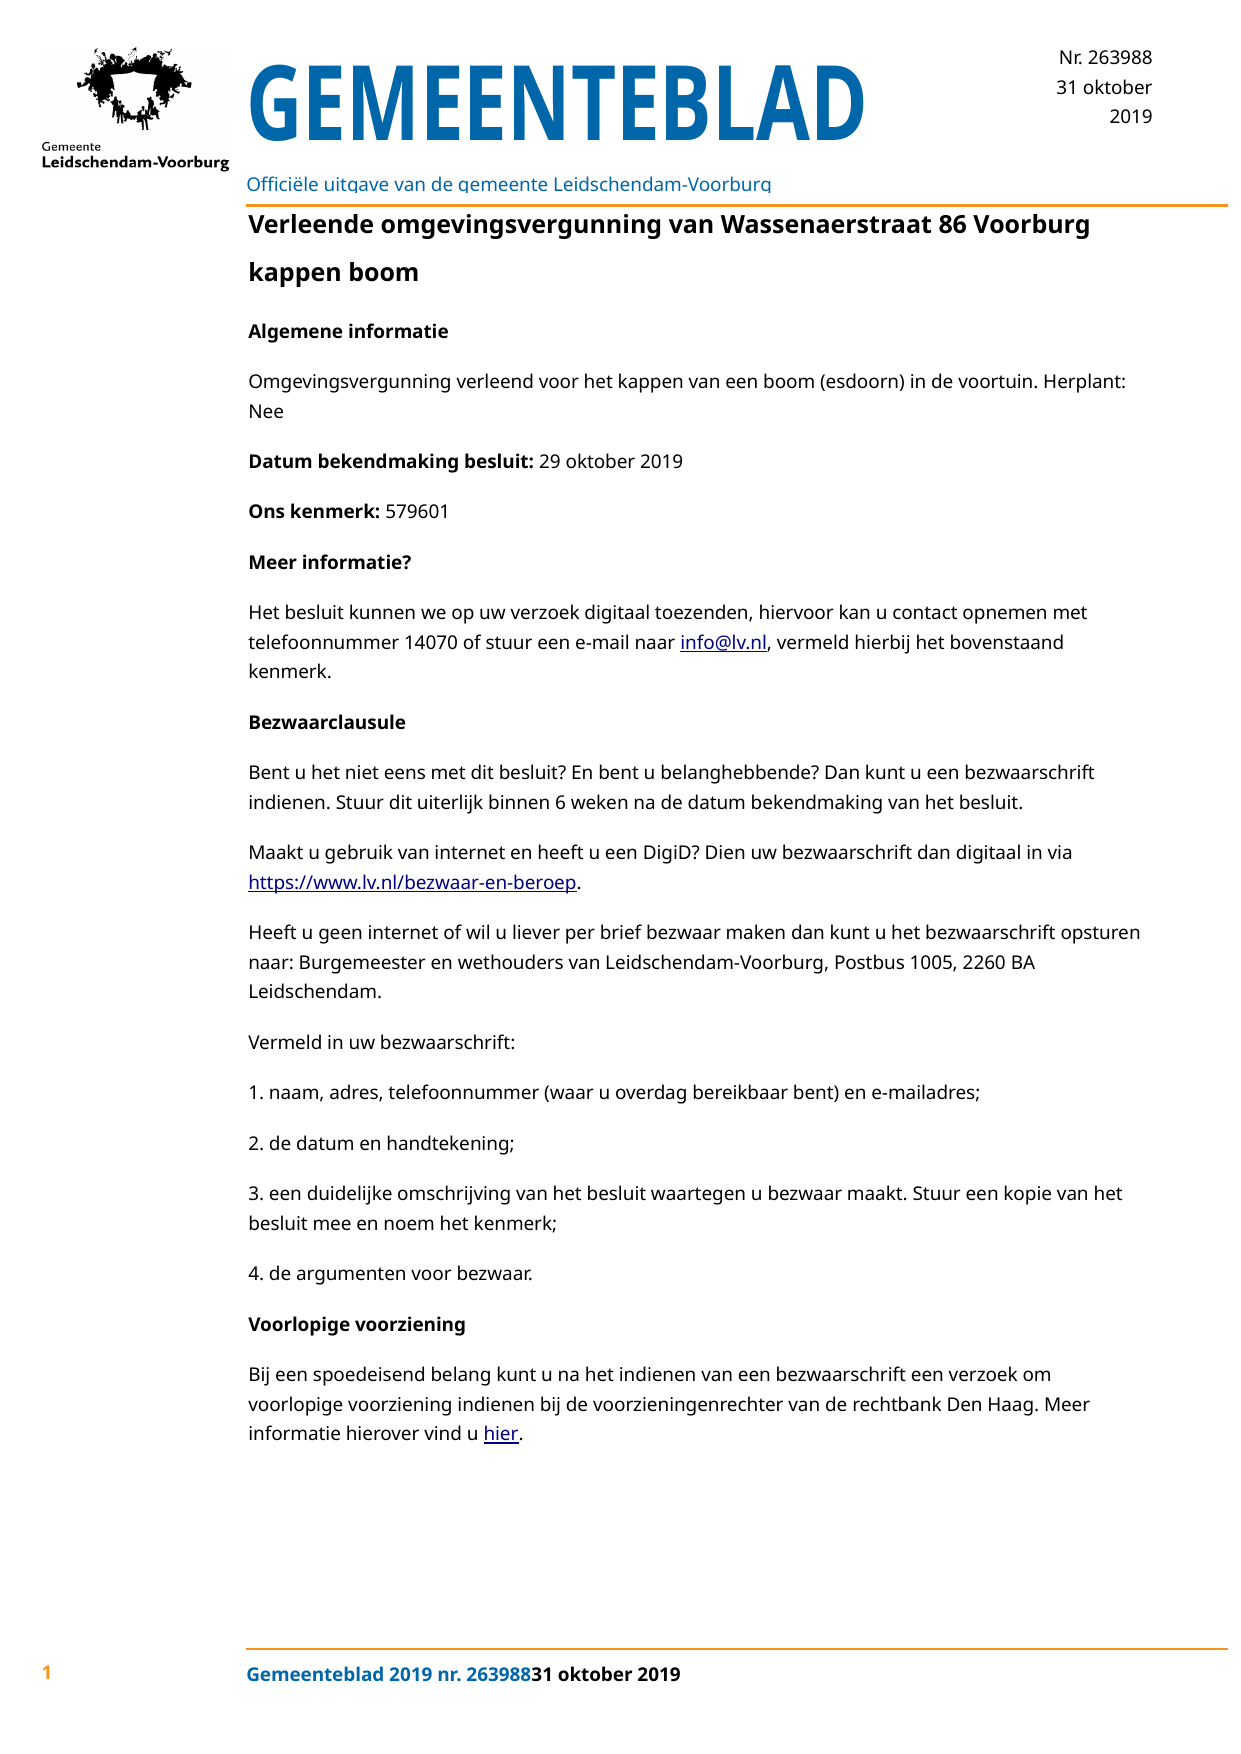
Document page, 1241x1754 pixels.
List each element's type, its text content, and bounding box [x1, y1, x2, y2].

text Ons kenmerk: 579601 [248, 499, 1152, 524]
text Voorlopige voorziening [248, 1311, 1152, 1337]
text Meer informatie? [248, 549, 1152, 575]
text Heeft u geen internet of wil u liever per brief bezwaar maken dan kunt u het bezwaarschrift opsturen naar: Burgemeester en wethouders van Leidschendam-Voorburg, Postbus 1005, 2260 BA Leidschendam. [248, 919, 1152, 1004]
text Omgevingsvergunning verleend voor het kappen van een boom (esdoorn) in de voortuin. Herplant: Nee [248, 368, 1152, 424]
text Vermeld in uw bezwaarschrift: [248, 1029, 1152, 1055]
text Verleende omgevingsvergunning van Wassenaerstraat 86 Voorburg kappen boom [248, 207, 1152, 288]
text Bent u het niet eens met dit besluit? En bent u belanghebbende? Dan kunt u een bezwaarschrift indienen. Stuur dit uiterlijk binnen 6 weken na de datum bekendmaking van het besluit. [248, 759, 1152, 815]
text 2. de datum en handtekening; [248, 1130, 1152, 1156]
text 3. een duidelijke omschrijving van het besluit waartegen u bezwaar maakt. Stuur een kopie van het besluit mee en noem het kenmerk; [248, 1180, 1152, 1236]
picture [41, 47, 231, 172]
text Bij een spoedeisend belang kunt u na het indienen van een bezwaarschrift een verzoek om voorlopige voorziening indienen bij de voorzieningenrechter van de rechtbank Den Haag. Meer informatie hierover vind u hier. [248, 1361, 1152, 1446]
text Bezwaarclausule [248, 709, 1152, 735]
text 4. de argumenten voor bezwaar. [248, 1260, 1152, 1286]
text Algemene informatie [248, 318, 1152, 344]
text Het besluit kunnen we op uw verzoek digitaal toezenden, hiervoor kan u contact opnemen met telefoonnummer 14070 of stuur een e-mail naar info@lv.nl, vermeld hierbij het bovenstaand kenmerk. [248, 599, 1152, 684]
text 1. naam, adres, telefoonnummer (waar u overdag bereikbaar bent) en e-mailadres; [248, 1079, 1152, 1105]
text Maakt u gebruik van internet en heeft u een DigiD? Dien uw bezwaarschrift dan digitaal in via https://www.lv.nl/bezwaar-en-beroep. [248, 839, 1152, 895]
text Datum bekendmaking besluit: 29 oktober 2019 [248, 448, 1152, 474]
